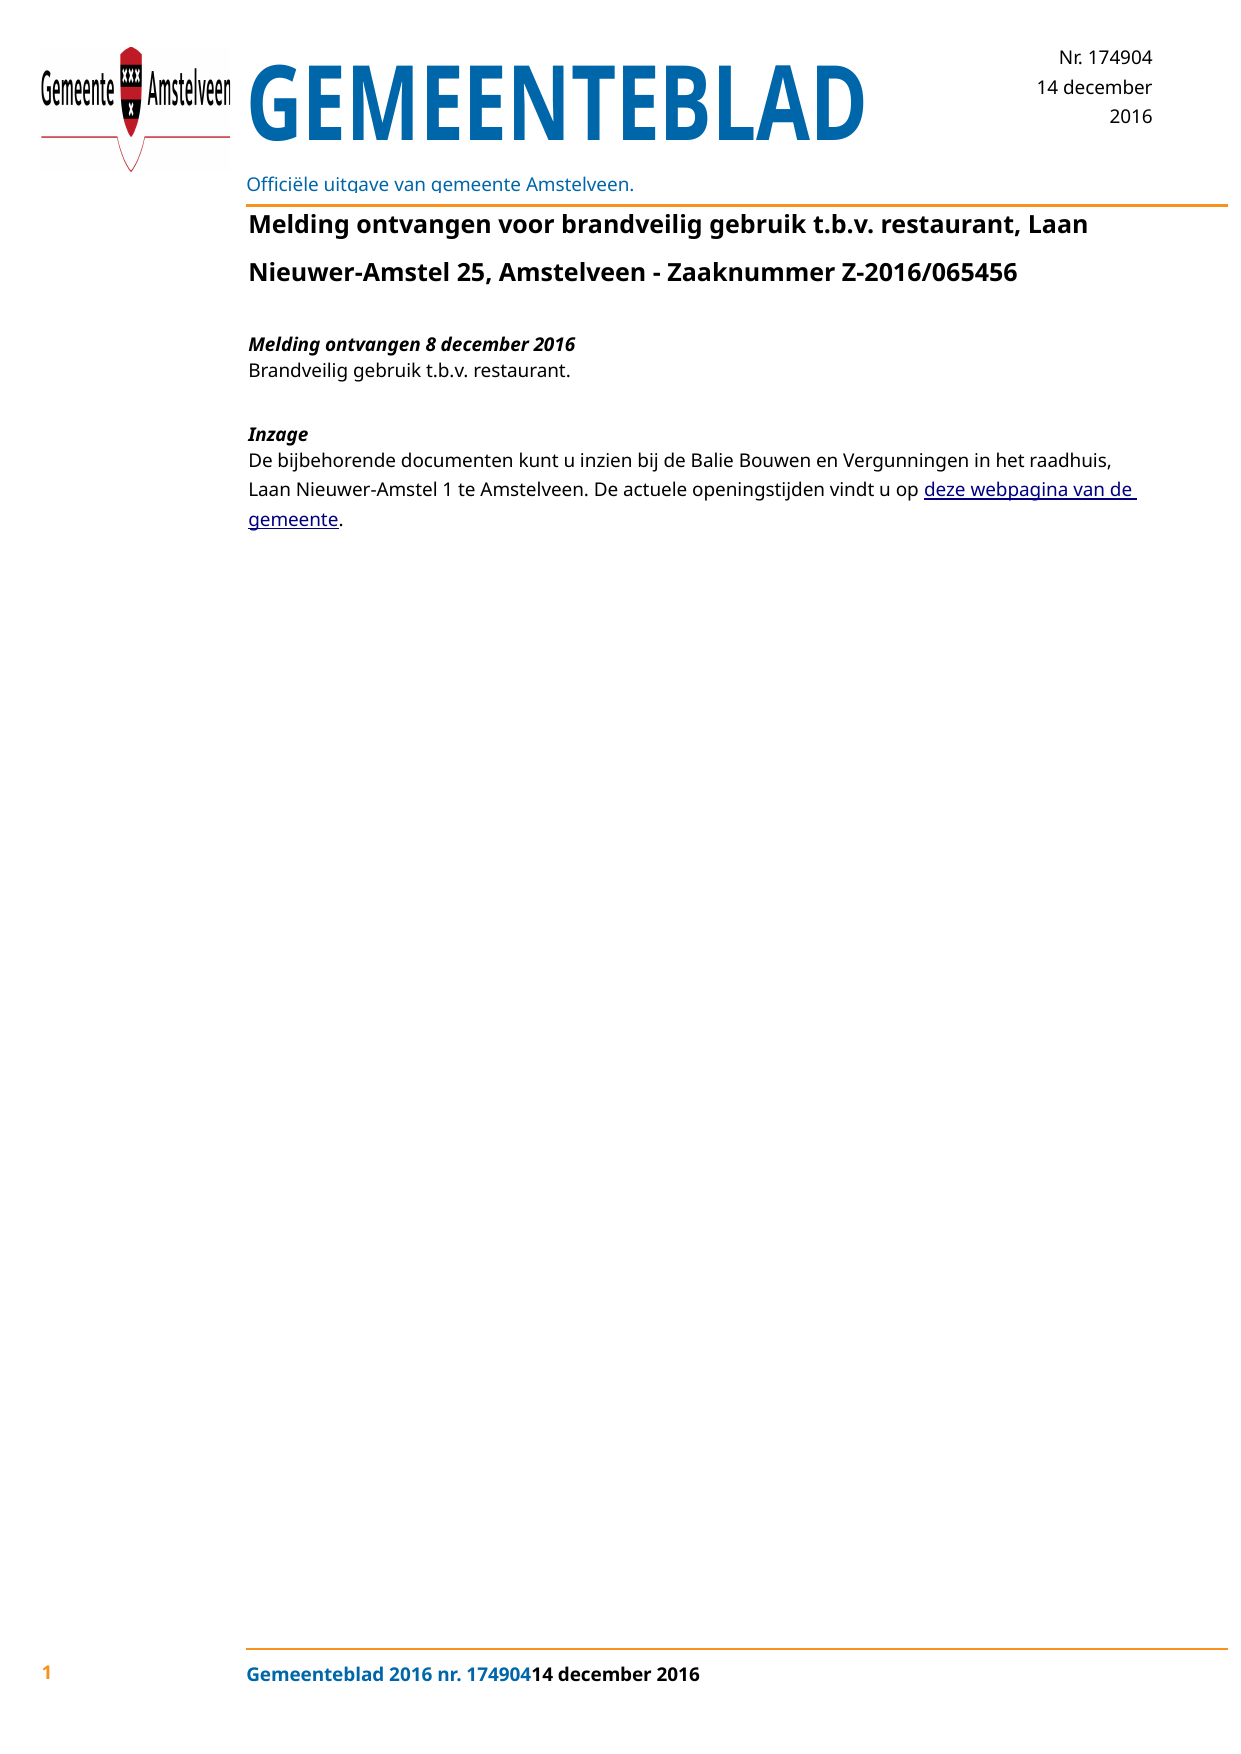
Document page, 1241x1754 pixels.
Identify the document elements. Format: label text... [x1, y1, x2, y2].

picture [41, 47, 231, 172]
text Inzage [248, 421, 1152, 447]
text Melding ontvangen 8 december 2016 [248, 331, 1152, 357]
text De bijbehorende documenten kunt u inzien bij de Balie Bouwen en Vergunningen in het raadhuis, Laan Nieuwer-Amstel 1 te Amstelveen. De actuele openingstijden vindt u op deze webpagina van de gemeente. [248, 447, 1152, 532]
text Brandveilig gebruik t.b.v. restaurant. [248, 357, 1152, 383]
text Melding ontvangen voor brandveilig gebruik t.b.v. restaurant, Laan Nieuwer-Amstel 25, Amstelveen - Zaaknummer Z-2016/065456 [248, 207, 1152, 288]
